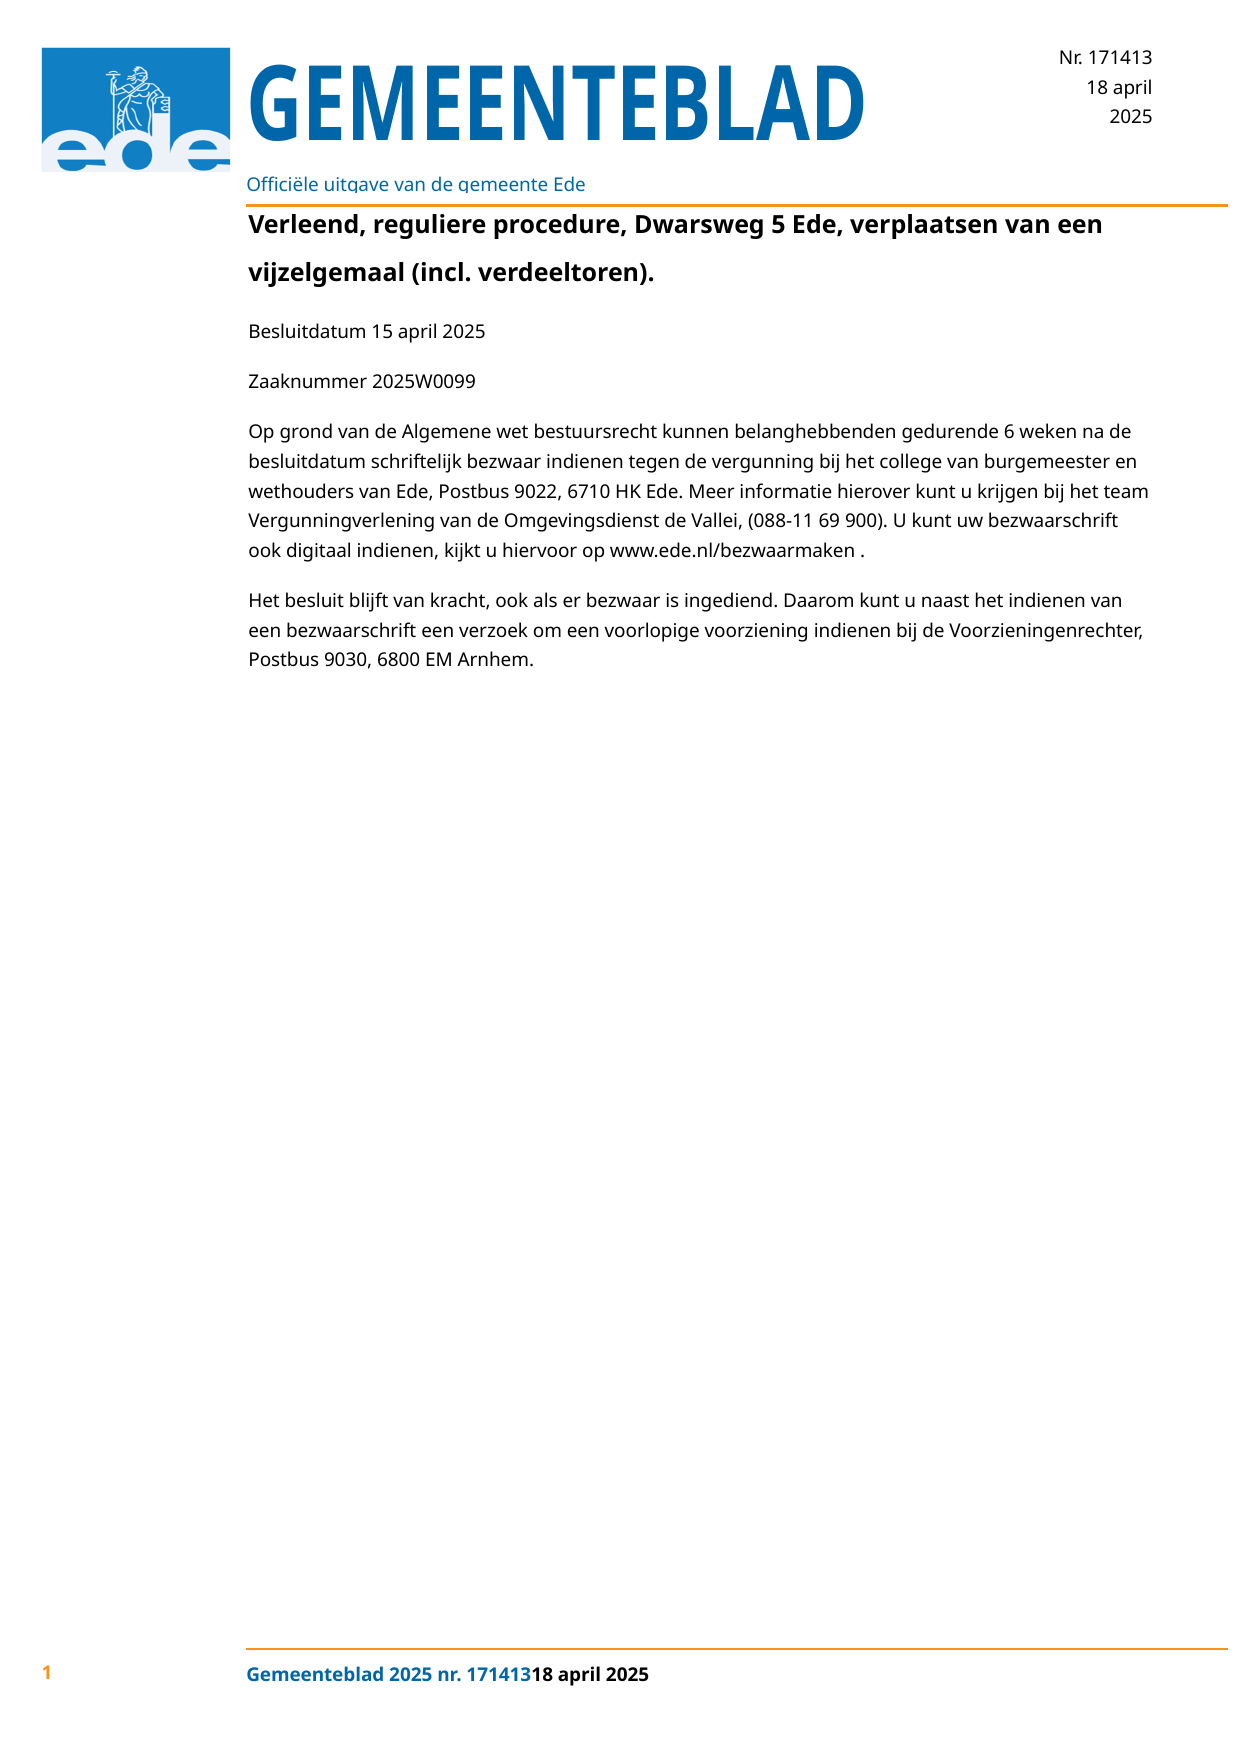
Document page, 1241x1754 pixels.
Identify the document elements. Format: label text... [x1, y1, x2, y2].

text Verleend, reguliere procedure, Dwarsweg 5 Ede, verplaatsen van een vijzelgemaal (incl. verdeeltoren). [248, 207, 1152, 288]
text Op grond van de Algemene wet bestuursrecht kunnen belanghebbenden gedurende 6 weken na de besluitdatum schriftelijk bezwaar indienen tegen de vergunning bij het college van burgemeester en wethouders van Ede, Postbus 9022, 6710 HK Ede. Meer informatie hierover kunt u krijgen bij het team Vergunningverlening van de Omgevingsdienst de Vallei, (088-11 69 900). U kunt uw bezwaarschrift ook digitaal indienen, kijkt u hiervoor op www.ede.nl/bezwaarmaken . [248, 419, 1152, 563]
text Besluitdatum 15 april 2025 [248, 318, 1152, 344]
text Het besluit blijft van kracht, ook als er bezwaar is ingediend. Daarom kunt u naast het indienen van een bezwaarschrift een verzoek om een voorlopige voorziening indienen bij de Voorzieningenrechter, Postbus 9030, 6800 EM Arnhem. [248, 587, 1152, 672]
picture [41, 47, 231, 172]
text Zaaknummer 2025W0099 [248, 368, 1152, 394]
